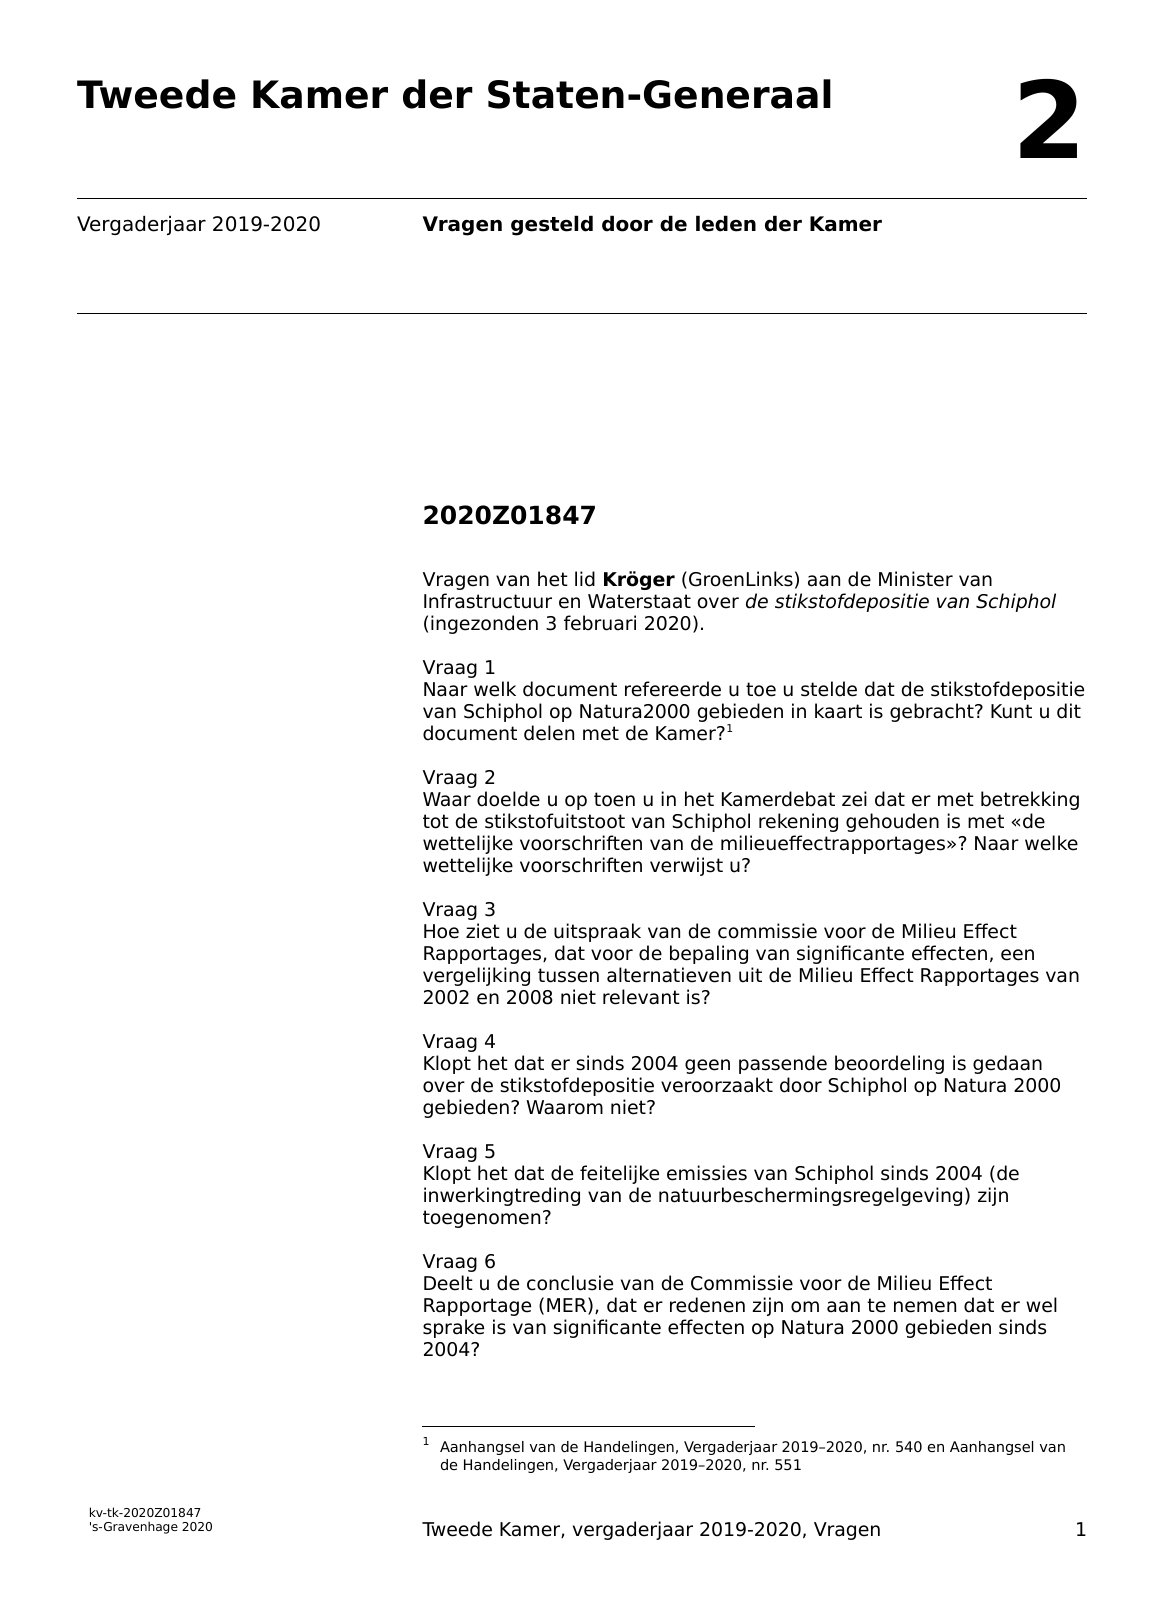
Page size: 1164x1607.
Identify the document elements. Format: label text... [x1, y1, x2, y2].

text Vragen van het lid Kröger (GroenLinks) aan de Minister van Infrastructuur en Waterstaat over de stikstofdepositie van Schiphol (ingezonden 3 februari 2020). [422, 569, 1087, 635]
text Vraag 1 [422, 657, 1087, 679]
text Klopt het dat de feitelijke emissies van Schiphol sinds 2004 (de inwerkingtreding van de natuurbeschermingsregelgeving) zijn toegenomen? [422, 1163, 1087, 1229]
table_header Tweede Kamer der Staten-Generaal [77, 59, 886, 198]
text Vraag 2 [422, 767, 1087, 789]
text Vraag 4 [422, 1031, 1087, 1053]
text Waar doelde u op toen u in het Kamerdebat zei dat er met betrekking tot de stikstofuitstoot van Schiphol rekening gehouden is met «de wettelijke voorschriften van de milieueffectrapportages»? Naar welke wettelijke voorschriften verwijst u? [422, 789, 1087, 877]
table_cell Vergaderjaar 2019-2020 [77, 199, 422, 313]
text Hoe ziet u de uitspraak van de commissie voor de Milieu Effect Rapportages, dat voor de bepaling van significante effecten, een vergelijking tussen alternatieven uit de Milieu Effect Rapportages van 2002 en 2008 niet relevant is? [422, 921, 1087, 1009]
text 's-Gravenhage 2020 [88, 1520, 323, 1534]
text Aanhangsel van de Handelingen, Vergaderjaar 2019–2020, nr. 540 en Aanhangsel van de Handelingen, Vergaderjaar 2019–2020, nr. 551 [422, 1435, 1087, 1474]
text Klopt het dat er sinds 2004 geen passende beoordeling is gedaan over de stikstofdepositie veroorzaakt door Schiphol op Natura 2000 gebieden? Waarom niet? [422, 1053, 1087, 1119]
table_cell Vragen gesteld door de leden der Kamer [422, 199, 1087, 313]
text Vraag 3 [422, 899, 1087, 921]
text Vraag 5 [422, 1141, 1087, 1163]
text 2020Z01847 [422, 501, 1087, 531]
text Deelt u de conclusie van de Commissie voor de Milieu Effect Rapportage (MER), dat er redenen zijn om aan te nemen dat er wel sprake is van significante effecten op Natura 2000 gebieden sinds 2004? [422, 1273, 1087, 1361]
text Naar welk document refereerde u toe u stelde dat de stikstofdepositie van Schiphol op Natura2000 gebieden in kaart is gebracht? Kunt u dit document delen met de Kamer? [422, 679, 1087, 745]
table_header 2 [886, 59, 1087, 198]
text kv-tk-2020Z01847 [88, 1506, 323, 1520]
text Vraag 6 [422, 1251, 1087, 1273]
